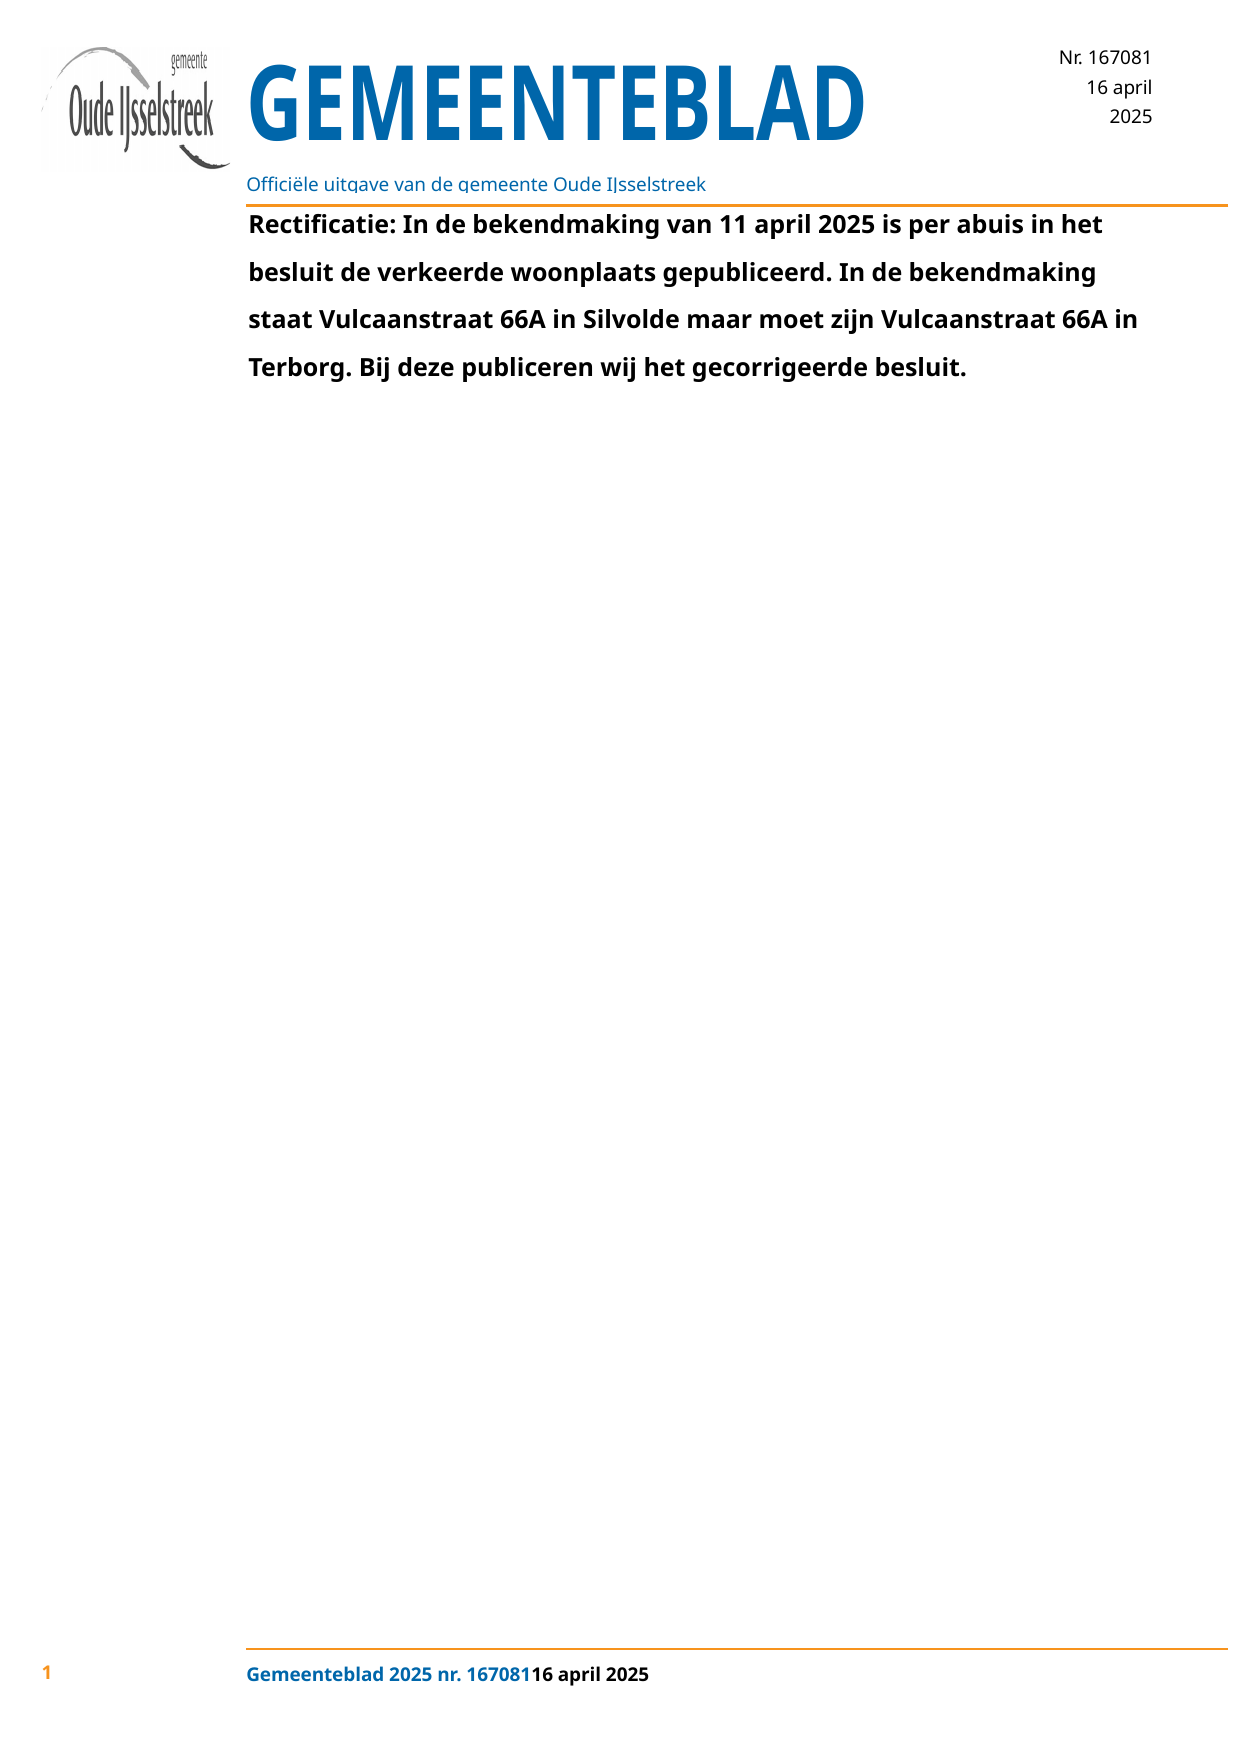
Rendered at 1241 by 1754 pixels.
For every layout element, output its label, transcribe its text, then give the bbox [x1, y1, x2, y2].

picture [41, 47, 231, 172]
text Rectificatie: In de bekendmaking van 11 april 2025 is per abuis in het besluit de verkeerde woonplaats gepubliceerd. In de bekendmaking staat Vulcaanstraat 66A in Silvolde maar moet zijn Vulcaanstraat 66A in Terborg. Bij deze publiceren wij het gecorrigeerde besluit. [248, 207, 1152, 384]
